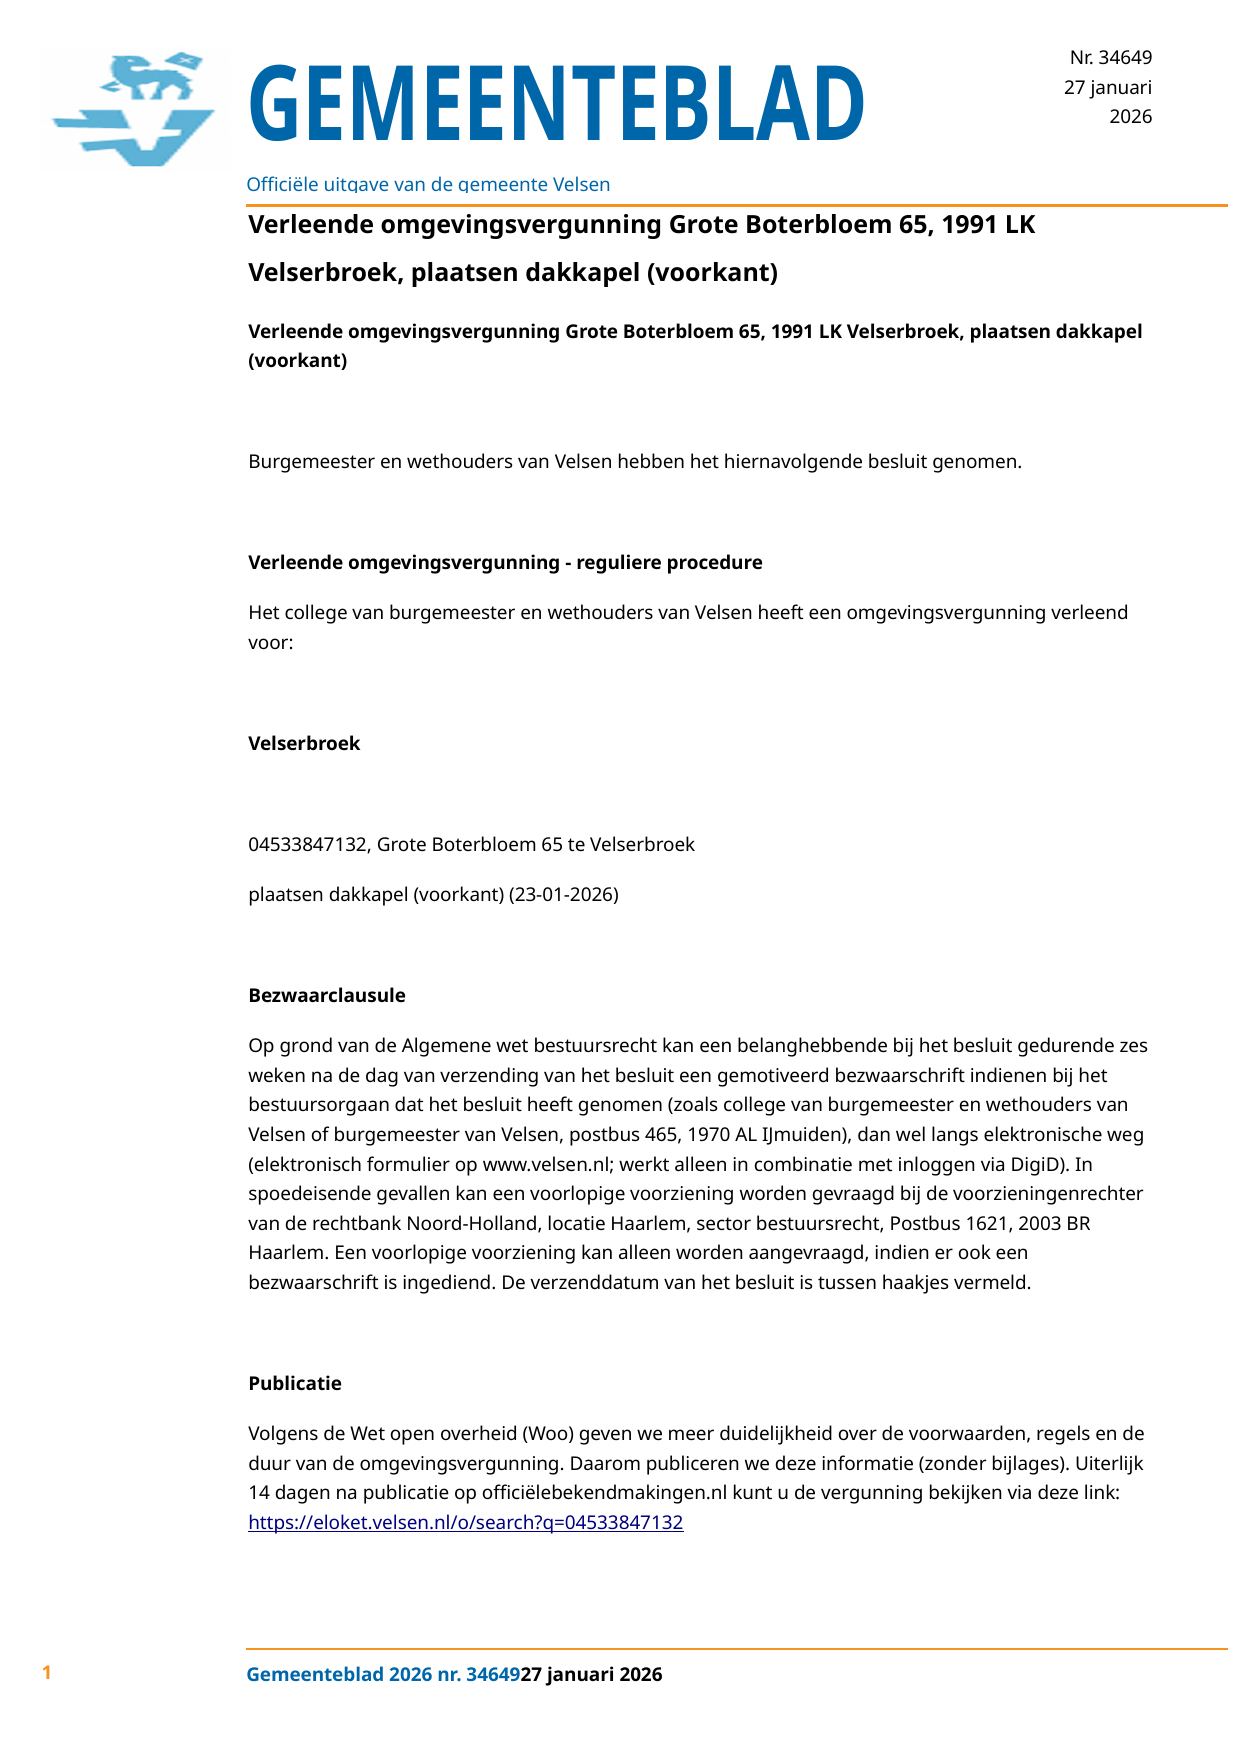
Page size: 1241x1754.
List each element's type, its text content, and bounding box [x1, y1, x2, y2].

text Verleende omgevingsvergunning Grote Boterbloem 65, 1991 LK Velserbroek, plaatsen dakkapel (voorkant) [248, 318, 1152, 373]
text Verleende omgevingsvergunning - reguliere procedure [248, 549, 1152, 575]
text plaatsen dakkapel (voorkant) (23-01-2026) [248, 881, 1152, 907]
text 04533847132, Grote Boterbloem 65 te Velserbroek [248, 831, 1152, 857]
text Burgemeester en wethouders van Velsen hebben het hiernavolgende besluit genomen. [248, 448, 1152, 474]
picture [41, 47, 231, 172]
text Bezwaarclausule [248, 982, 1152, 1008]
text Verleende omgevingsvergunning Grote Boterbloem 65, 1991 LK Velserbroek, plaatsen dakkapel (voorkant) [248, 207, 1152, 288]
text Op grond van de Algemene wet bestuursrecht kan een belanghebbende bij het besluit gedurende zes weken na de dag van verzending van het besluit een gemotiveerd bezwaarschrift indienen bij het bestuursorgaan dat het besluit heeft genomen (zoals college van burgemeester en wethouders van Velsen of burgemeester van Velsen, postbus 465, 1970 AL IJmuiden), dan wel langs elektronische weg (elektronisch formulier op www.velsen.nl; werkt alleen in combinatie met inloggen via DigiD). In spoedeisende gevallen kan een voorlopige voorziening worden gevraagd bij de voorzieningenrechter van de rechtbank Noord-Holland, locatie Haarlem, sector bestuursrecht, Postbus 1621, 2003 BR Haarlem. Een voorlopige voorziening kan alleen worden aangevraagd, indien er ook een bezwaarschrift is ingediend. De verzenddatum van het besluit is tussen haakjes vermeld. [248, 1032, 1152, 1295]
text Publicatie [248, 1370, 1152, 1396]
text Volgens de Wet open overheid (Woo) geven we meer duidelijkheid over de voorwaarden, regels en de duur van de omgevingsvergunning. Daarom publiceren we deze informatie (zonder bijlages). Uiterlijk 14 dagen na publicatie op officiëlebekendmakingen.nl kunt u de vergunning bekijken via deze link: https://eloket.velsen.nl/o/search?q=04533847132 [248, 1420, 1152, 1535]
text Het college van burgemeester en wethouders van Velsen heeft een omgevingsvergunning verleend voor: [248, 599, 1152, 655]
text Velserbroek [248, 730, 1152, 756]
